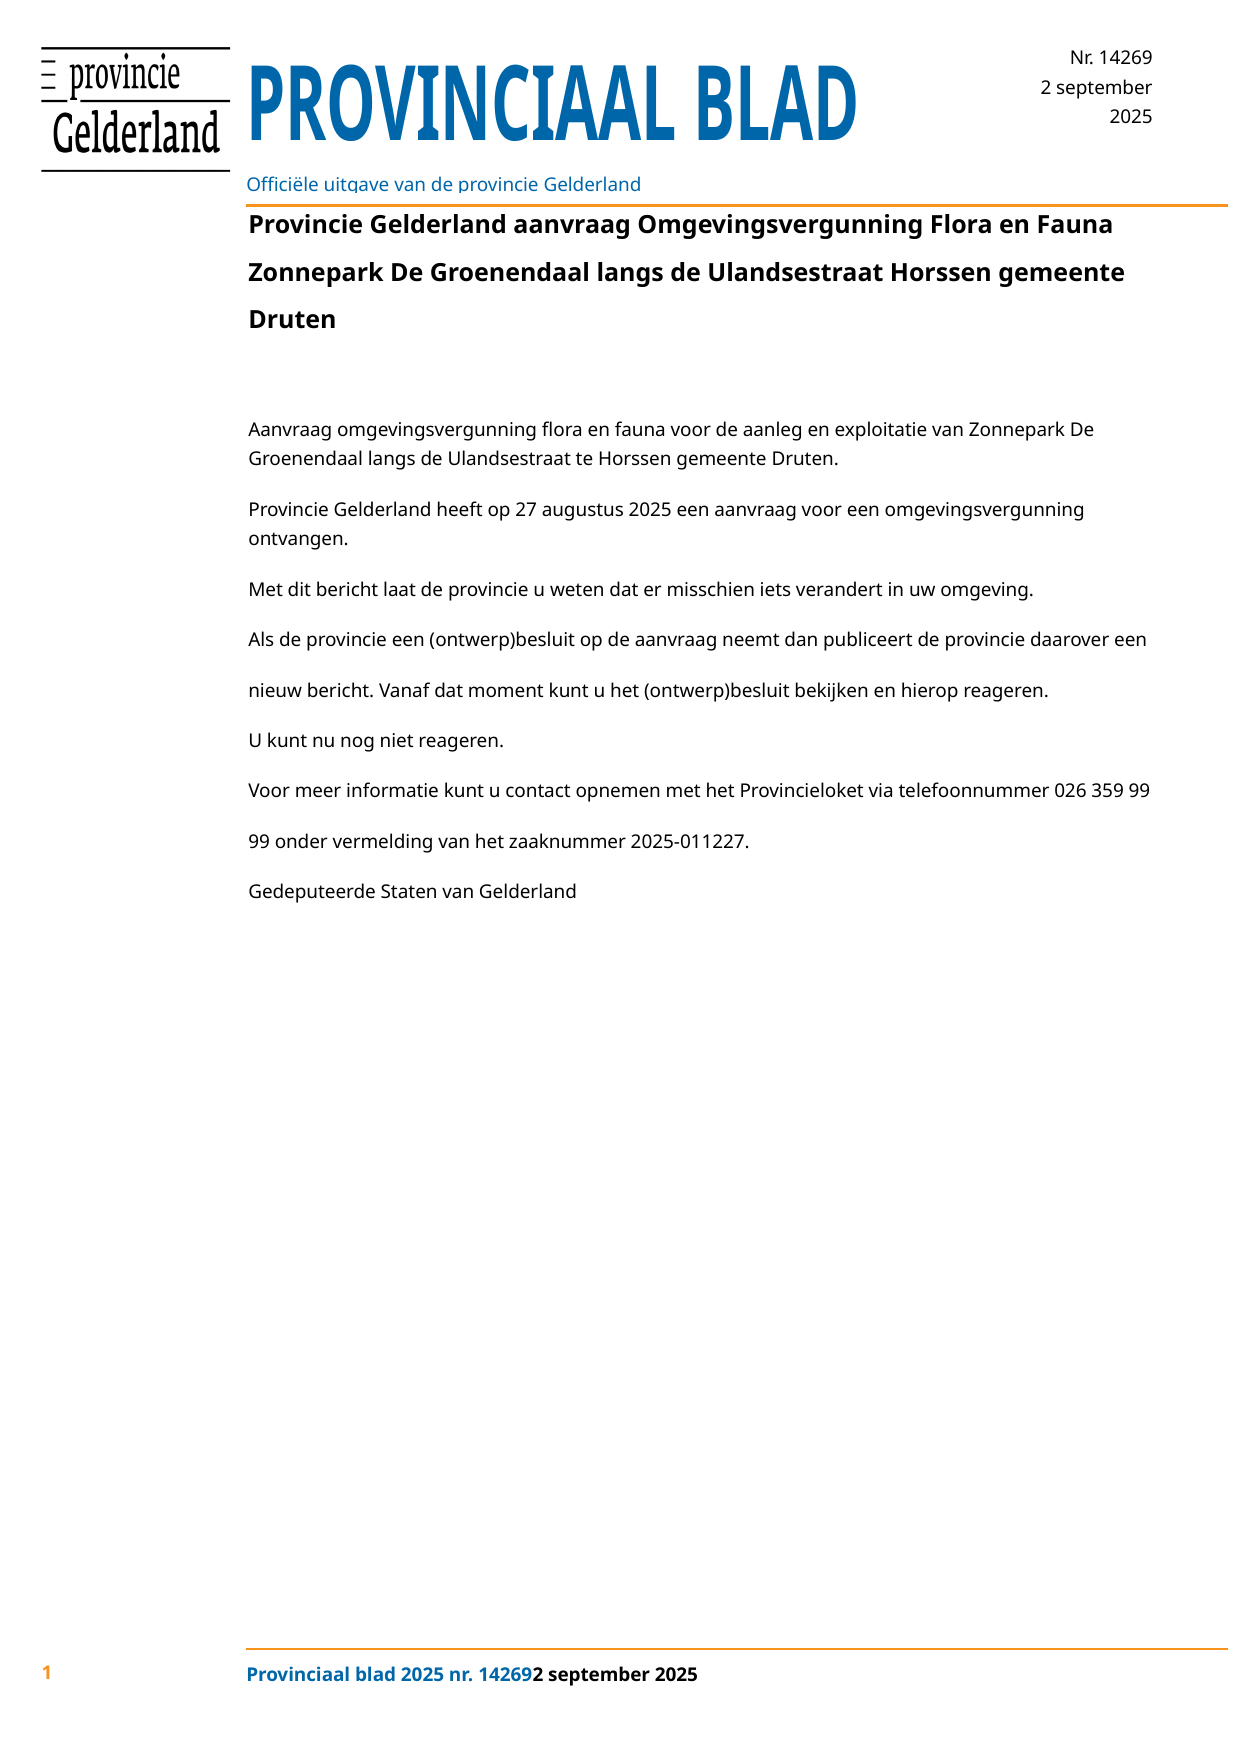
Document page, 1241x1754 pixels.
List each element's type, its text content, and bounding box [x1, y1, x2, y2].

text U kunt nu nog niet reageren. [248, 727, 1152, 753]
text Gedeputeerde Staten van Gelderland [248, 878, 1152, 904]
text 99 onder vermelding van het zaaknummer 2025-011227. [248, 828, 1152, 854]
text Met dit bericht laat de provincie u weten dat er misschien iets verandert in uw omgeving. [248, 576, 1152, 602]
text Aanvraag omgevingsvergunning flora en fauna voor de aanleg en exploitatie van Zonnepark De Groenendaal langs de Ulandsestraat te Horssen gemeente Druten. [248, 416, 1152, 471]
text Provincie Gelderland heeft op 27 augustus 2025 een aanvraag voor een omgevingsvergunning ontvangen. [248, 496, 1152, 551]
picture [41, 47, 231, 172]
text nieuw bericht. Vanaf dat moment kunt u het (ontwerp)besluit bekijken en hierop reageren. [248, 677, 1152, 702]
text Als de provincie een (ontwerp)besluit op de aanvraag neemt dan publiceert de provincie daarover een [248, 626, 1152, 652]
text Provincie Gelderland aanvraag Omgevingsvergunning Flora en Fauna Zonnepark De Groenendaal langs de Ulandsestraat Horssen gemeente Druten [248, 207, 1152, 336]
text Voor meer informatie kunt u contact opnemen met het Provincieloket via telefoonnummer 026 359 99 [248, 778, 1152, 803]
